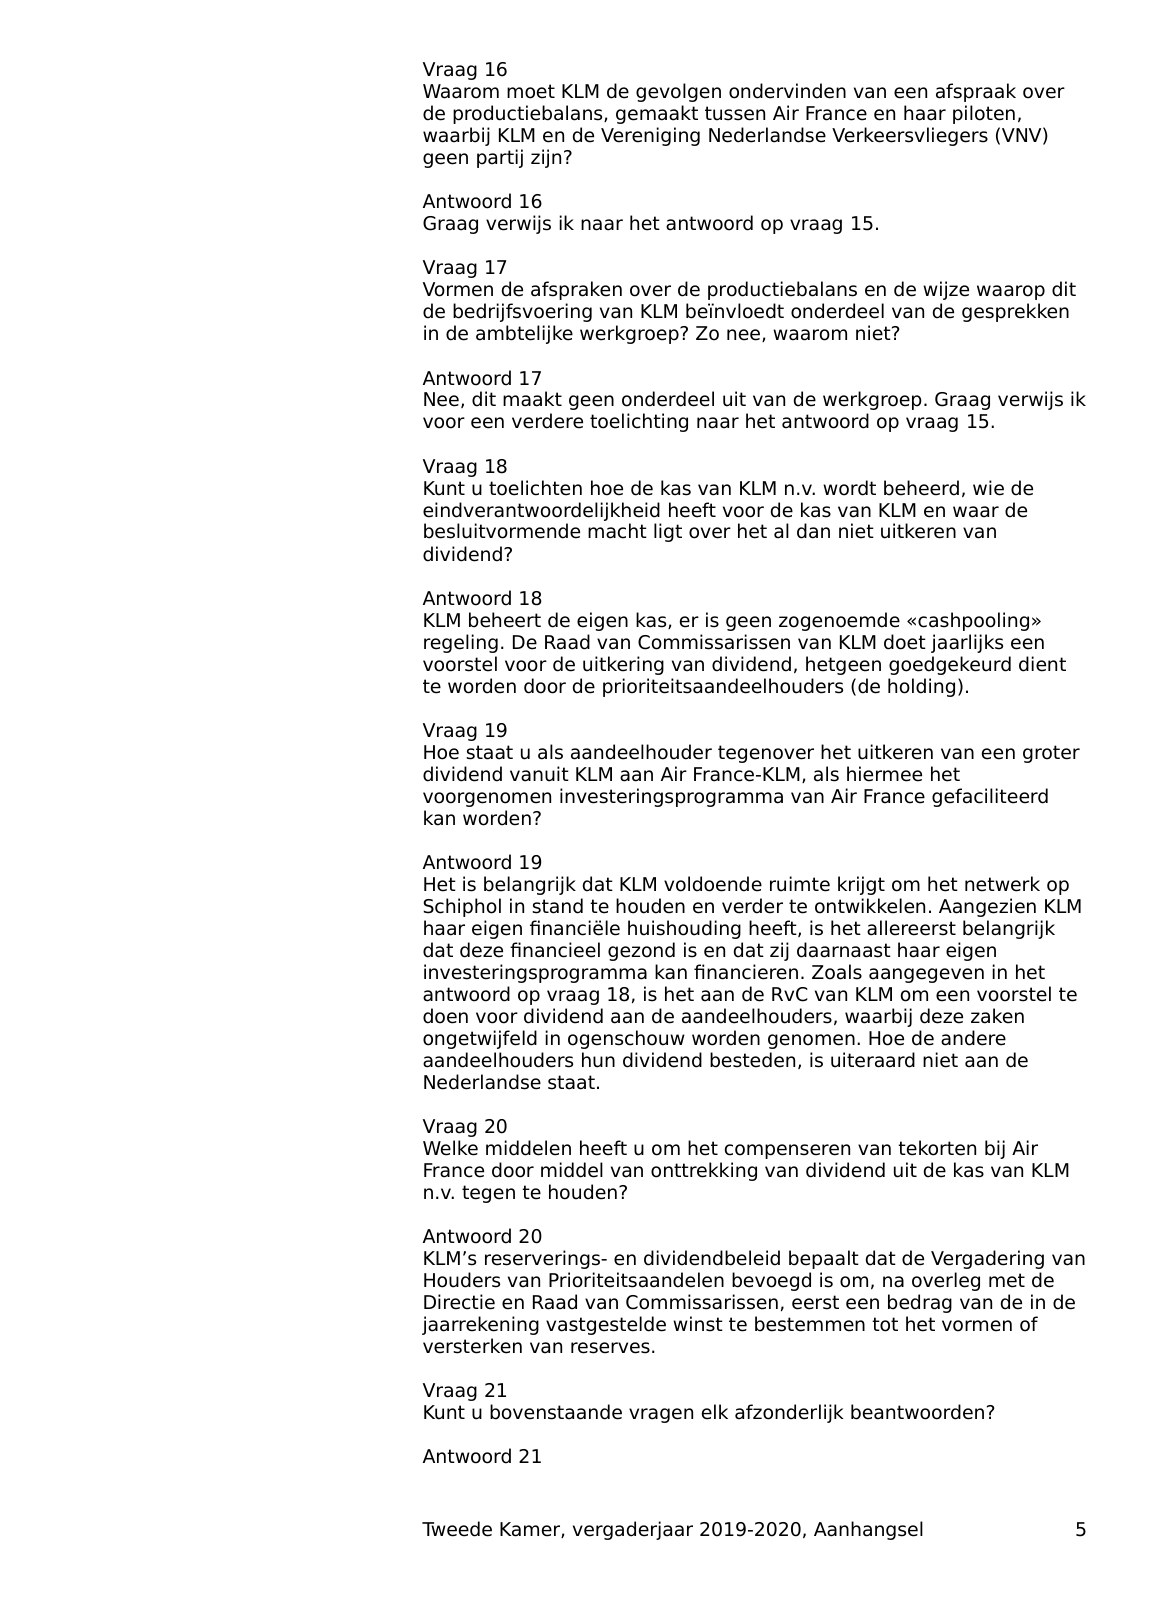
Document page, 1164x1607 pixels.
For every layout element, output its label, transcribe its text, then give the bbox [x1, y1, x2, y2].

text Waarom moet KLM de gevolgen ondervinden van een afspraak over de productiebalans, gemaakt tussen Air France en haar piloten, waarbij KLM en de Vereniging Nederlandse Verkeersvliegers (VNV) geen partij zijn? [422, 81, 1087, 169]
text Hoe staat u als aandeelhouder tegenover het uitkeren van een groter dividend vanuit KLM aan Air France-KLM, als hiermee het voorgenomen investeringsprogramma van Air France gefaciliteerd kan worden? [422, 742, 1087, 829]
text Vraag 17 [422, 257, 1087, 279]
text Nee, dit maakt geen onderdeel uit van de werkgroep. Graag verwijs ik voor een verdere toelichting naar het antwoord op vraag 15. [422, 389, 1087, 433]
text Antwoord 17 [422, 367, 1087, 389]
text Vraag 21 [422, 1380, 1087, 1402]
text KLM’s reserverings- en dividendbeleid bepaalt dat de Vergadering van Houders van Prioriteitsaandelen bevoegd is om, na overleg met de Directie en Raad van Commissarissen, eerst een bedrag van de in de jaarrekening vastgestelde winst te bestemmen tot het vormen of versterken van reserves. [422, 1248, 1087, 1358]
text Graag verwijs ik naar het antwoord op vraag 15. [422, 213, 1087, 235]
text Welke middelen heeft u om het compenseren van tekorten bij Air France door middel van onttrekking van dividend uit de kas van KLM n.v. tegen te houden? [422, 1138, 1087, 1204]
text Vraag 18 [422, 456, 1087, 477]
text Antwoord 18 [422, 588, 1087, 609]
text Antwoord 20 [422, 1226, 1087, 1248]
text Vormen de afspraken over de productiebalans en de wijze waarop dit de bedrijfsvoering van KLM beïnvloedt onderdeel van de gesprekken in de ambtelijke werkgroep? Zo nee, waarom niet? [422, 279, 1087, 345]
text Vraag 19 [422, 720, 1087, 742]
text Kunt u toelichten hoe de kas van KLM n.v. wordt beheerd, wie de eindverantwoordelijkheid heeft voor de kas van KLM en waar de besluitvormende macht ligt over het al dan niet uitkeren van dividend? [422, 477, 1087, 565]
text Vraag 20 [422, 1116, 1087, 1138]
text Antwoord 16 [422, 191, 1087, 213]
text Het is belangrijk dat KLM voldoende ruimte krijgt om het netwerk op Schiphol in stand te houden en verder te ontwikkelen. Aangezien KLM haar eigen financiële huishouding heeft, is het allereerst belangrijk dat deze financieel gezond is en dat zij daarnaast haar eigen investeringsprogramma kan financieren. Zoals aangegeven in het antwoord op vraag 18, is het aan de RvC van KLM om een voorstel te doen voor dividend aan de aandeelhouders, waarbij deze zaken ongetwijfeld in ogenschouw worden genomen. Hoe de andere aandeelhouders hun dividend besteden, is uiteraard niet aan de Nederlandse staat. [422, 874, 1087, 1093]
text Vraag 16 [422, 59, 1087, 81]
text Antwoord 21 [422, 1446, 1087, 1468]
text Antwoord 19 [422, 852, 1087, 874]
text KLM beheert de eigen kas, er is geen zogenoemde «cashpooling» regeling. De Raad van Commissarissen van KLM doet jaarlijks een voorstel voor de uitkering van dividend, hetgeen goedgekeurd dient te worden door de prioriteitsaandeelhouders (de holding). [422, 609, 1087, 697]
text Kunt u bovenstaande vragen elk afzonderlijk beantwoorden? [422, 1402, 1087, 1424]
